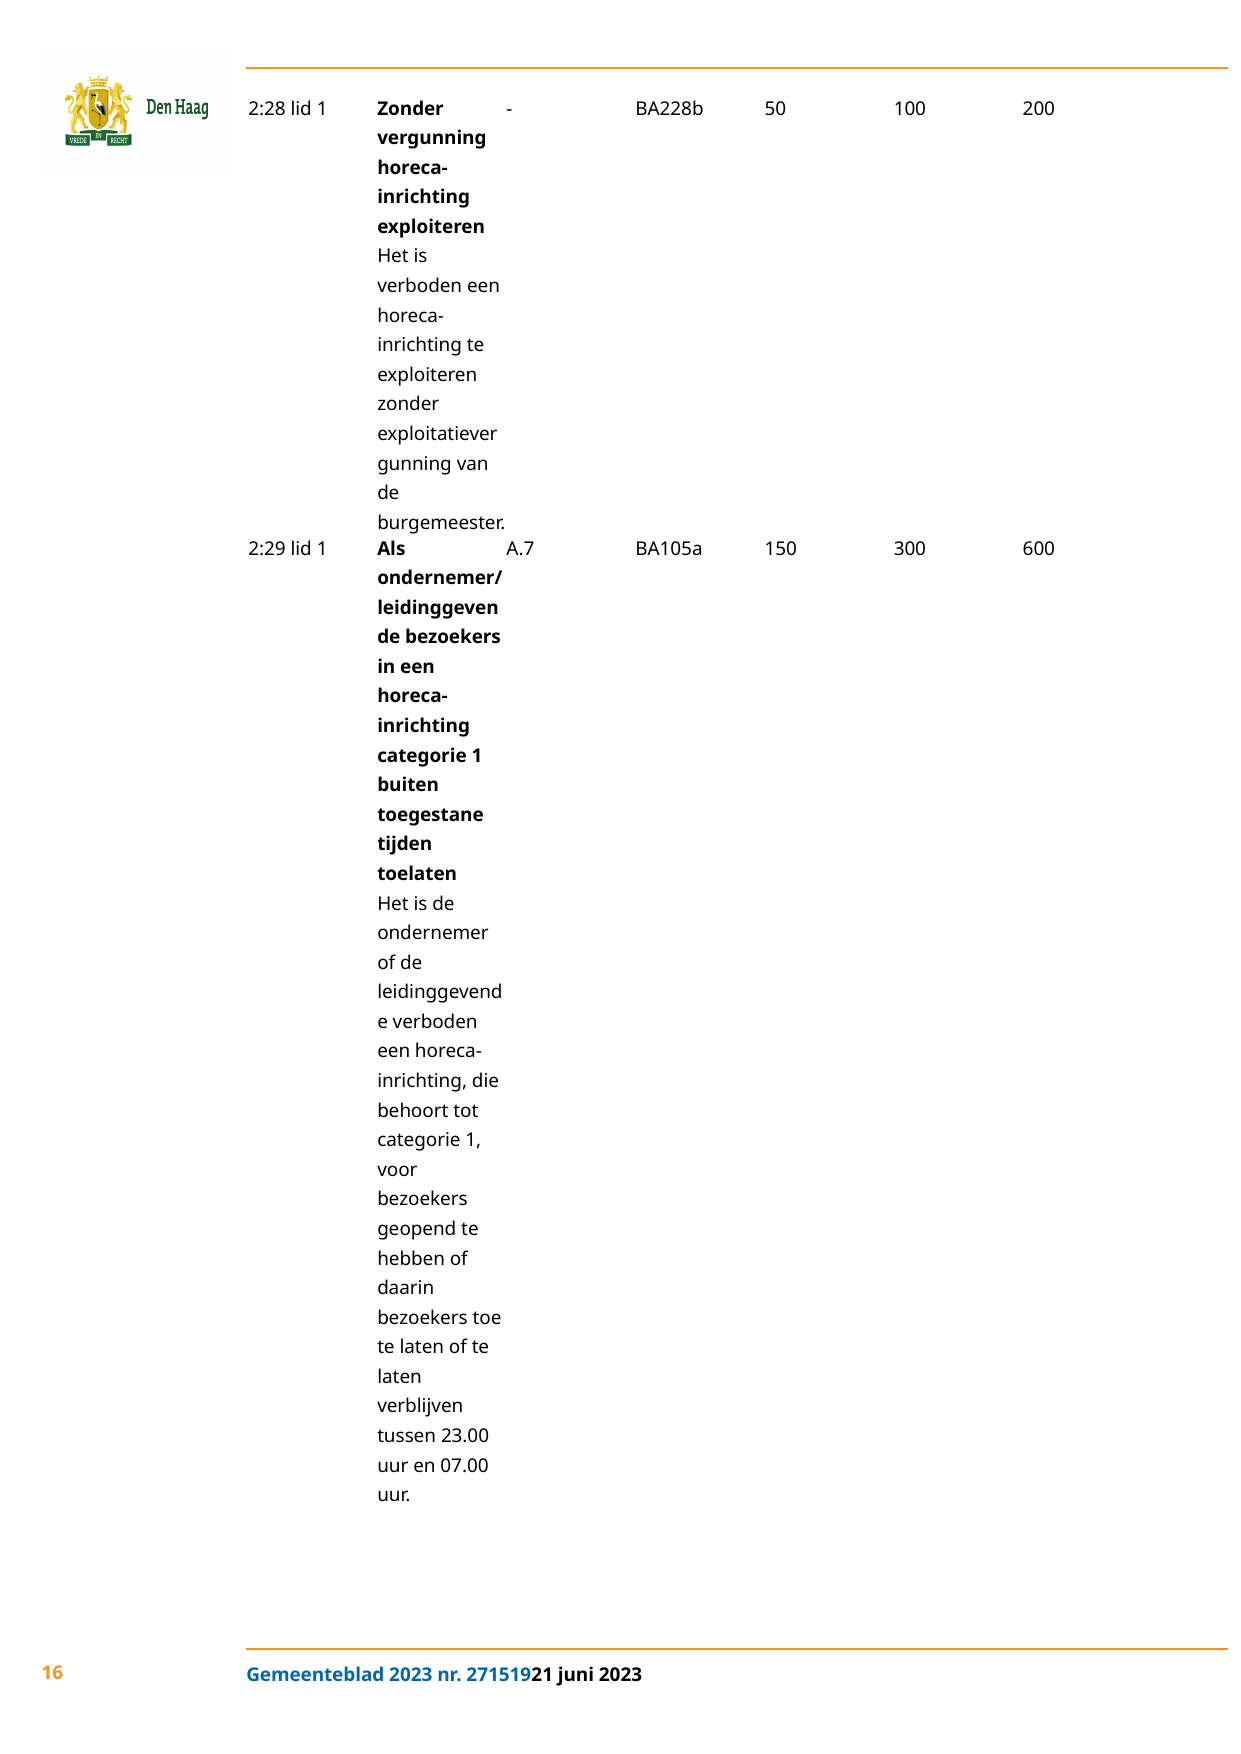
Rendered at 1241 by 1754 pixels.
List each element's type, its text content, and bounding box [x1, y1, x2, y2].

table_cell A.7 [506, 535, 635, 1507]
table_cell 300 [894, 535, 1022, 1507]
table_cell - [506, 95, 635, 535]
picture [41, 47, 231, 172]
table_cell 2:28 lid 1 [248, 95, 377, 535]
table_cell 200 [1023, 95, 1152, 535]
table_cell 600 [1023, 535, 1152, 1507]
table_cell BA228b [635, 95, 764, 535]
table_cell 2:29 lid 1 [248, 535, 377, 1507]
table_cell Als ondernemer/leidinggevende bezoekers in een horeca-inrichting categorie 1 buiten toegestane tijden toelaten Het is de ondernemer of de leidinggevende verboden een horeca-inrichting, die behoort tot categorie 1, voor bezoekers geopend te hebben of daarin bezoekers toe te laten of te laten verblijven tussen 23.00 uur en 07.00 uur. [377, 535, 506, 1507]
table_cell Zonder vergunning horeca-inrichting exploiteren Het is verboden een horeca-inrichting te exploiteren zonder exploitatievergunning van de burgemeester. [377, 95, 506, 535]
table_cell 100 [894, 95, 1022, 535]
table_cell 150 [764, 535, 893, 1507]
table_cell BA105a [635, 535, 764, 1507]
table_cell 50 [764, 95, 893, 535]
